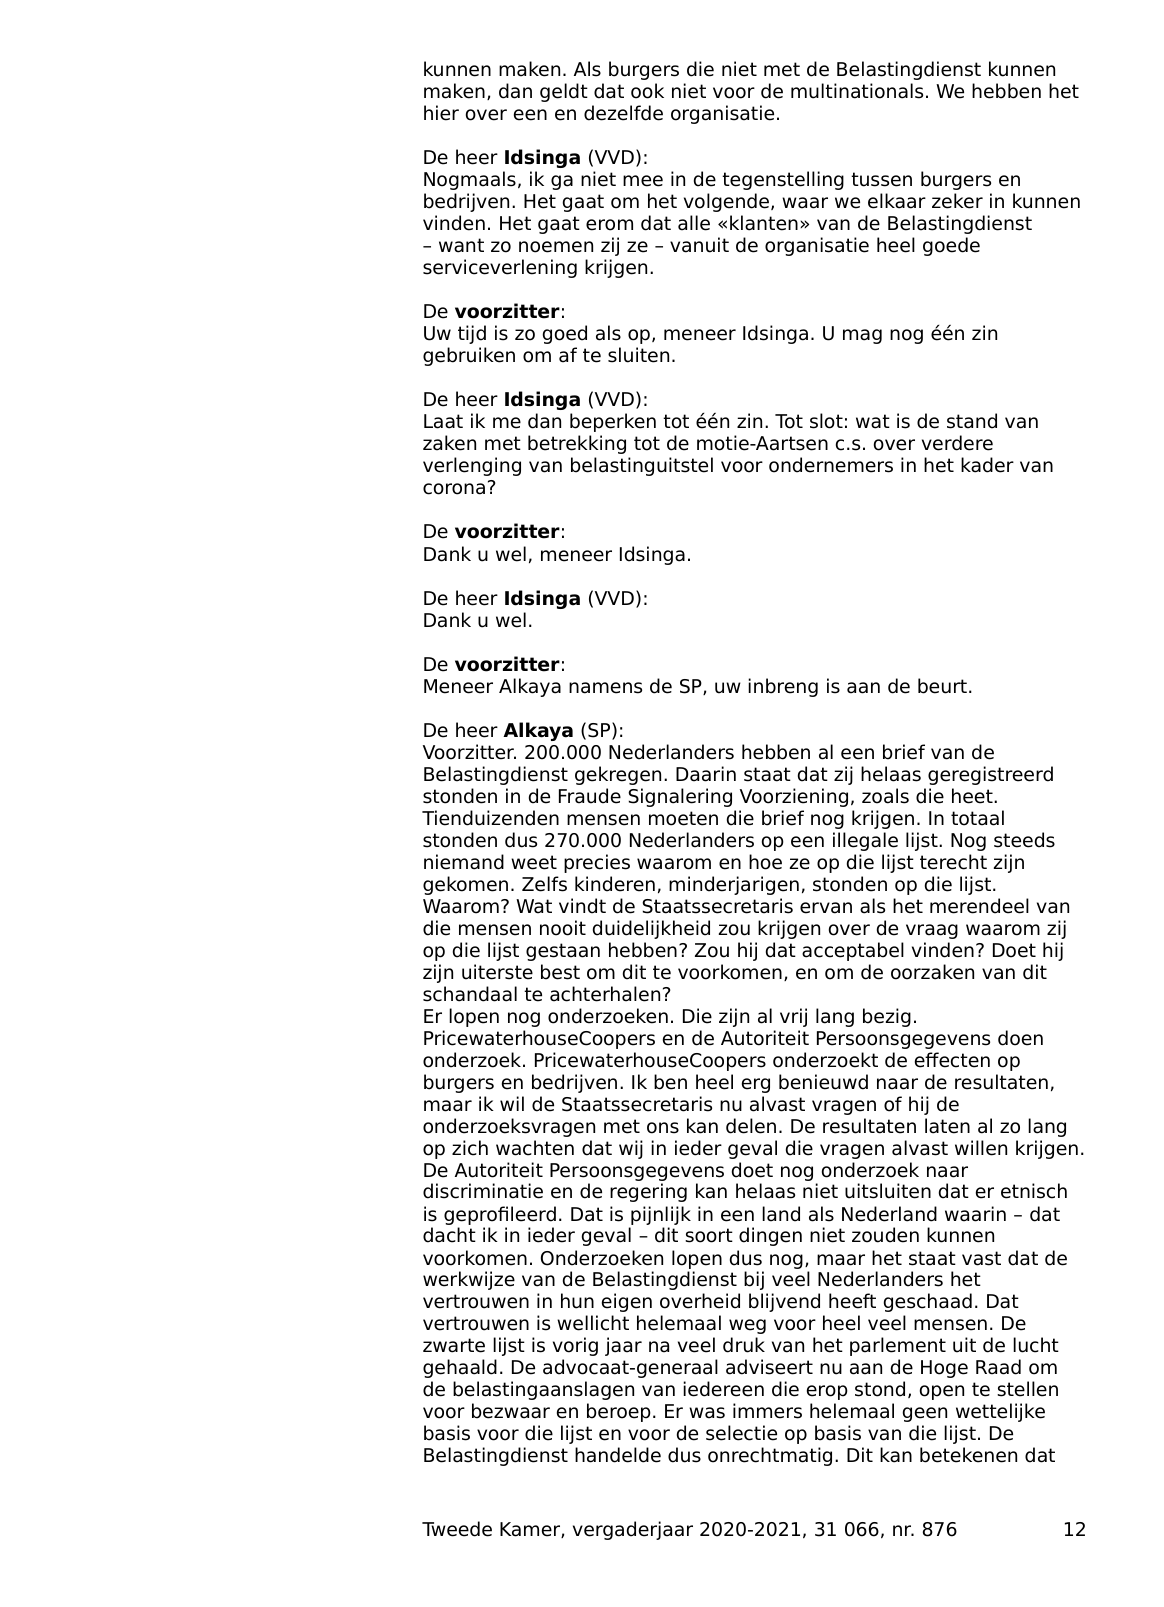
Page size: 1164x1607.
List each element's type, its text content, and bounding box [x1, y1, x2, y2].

text Er lopen nog onderzoeken. Die zijn al vrij lang bezig. PricewaterhouseCoopers en de Autoriteit Persoonsgegevens doen onderzoek. PricewaterhouseCoopers onderzoekt de effecten op burgers en bedrijven. Ik ben heel erg benieuwd naar de resultaten, maar ik wil de Staatssecretaris nu alvast vragen of hij de onderzoeksvragen met ons kan delen. De resultaten laten al zo lang op zich wachten dat wij in ieder geval die vragen alvast willen krijgen. [422, 1006, 1087, 1159]
text De heer Idsinga (VVD): [422, 389, 1087, 411]
text kunnen maken. Als burgers die niet met de Belastingdienst kunnen maken, dan geldt dat ook niet voor de multinationals. We hebben het hier over een en dezelfde organisatie. [422, 59, 1087, 125]
text Voorzitter. 200.000 Nederlanders hebben al een brief van de Belastingdienst gekregen. Daarin staat dat zij helaas geregistreerd stonden in de Fraude Signalering Voorziening, zoals die heet. Tienduizenden mensen moeten die brief nog krijgen. In totaal stonden dus 270.000 Nederlanders op een illegale lijst. Nog steeds niemand weet precies waarom en hoe ze op die lijst terecht zijn gekomen. Zelfs kinderen, minderjarigen, stonden op die lijst. Waarom? Wat vindt de Staatssecretaris ervan als het merendeel van die mensen nooit duidelijkheid zou krijgen over de vraag waarom zij op die lijst gestaan hebben? Zou hij dat acceptabel vinden? Doet hij zijn uiterste best om dit te voorkomen, en om de oorzaken van dit schandaal te achterhalen? [422, 742, 1087, 1006]
text De Autoriteit Persoonsgegevens doet nog onderzoek naar discriminatie en de regering kan helaas niet uitsluiten dat er etnisch is geprofileerd. Dat is pijnlijk in een land als Nederland waarin – dat dacht ik in ieder geval – dit soort dingen niet zouden kunnen voorkomen. Onderzoeken lopen dus nog, maar het staat vast dat de werkwijze van de Belastingdienst bij veel Nederlanders het vertrouwen in hun eigen overheid blijvend heeft geschaad. Dat vertrouwen is wellicht helemaal weg voor heel veel mensen. De zwarte lijst is vorig jaar na veel druk van het parlement uit de lucht gehaald. De advocaat-generaal adviseert nu aan de Hoge Raad om de belastingaanslagen van iedereen die erop stond, open te stellen voor bezwaar en beroep. Er was immers helemaal geen wettelijke basis voor die lijst en voor de selectie op basis van die lijst. De Belastingdienst handelde dus onrechtmatig. Dit kan betekenen dat [422, 1159, 1087, 1467]
text Dank u wel. [422, 609, 1087, 632]
text De voorzitter: [422, 654, 1087, 676]
text De heer Idsinga (VVD): [422, 588, 1087, 609]
text De heer Alkaya (SP): [422, 720, 1087, 742]
text De voorzitter: [422, 521, 1087, 543]
text De heer Idsinga (VVD): [422, 147, 1087, 169]
text Meneer Alkaya namens de SP, uw inbreng is aan de beurt. [422, 676, 1087, 698]
text Laat ik me dan beperken tot één zin. Tot slot: wat is de stand van zaken met betrekking tot de motie-Aartsen c.s. over verdere verlenging van belastinguitstel voor ondernemers in het kader van corona? [422, 411, 1087, 499]
text De voorzitter: [422, 301, 1087, 323]
text Dank u wel, meneer Idsinga. [422, 543, 1087, 565]
text Nogmaals, ik ga niet mee in de tegenstelling tussen burgers en bedrijven. Het gaat om het volgende, waar we elkaar zeker in kunnen vinden. Het gaat erom dat alle «klanten» van de Belastingdienst – want zo noemen zij ze – vanuit de organisatie heel goede serviceverlening krijgen. [422, 169, 1087, 279]
text Uw tijd is zo goed als op, meneer Idsinga. U mag nog één zin gebruiken om af te sluiten. [422, 323, 1087, 367]
